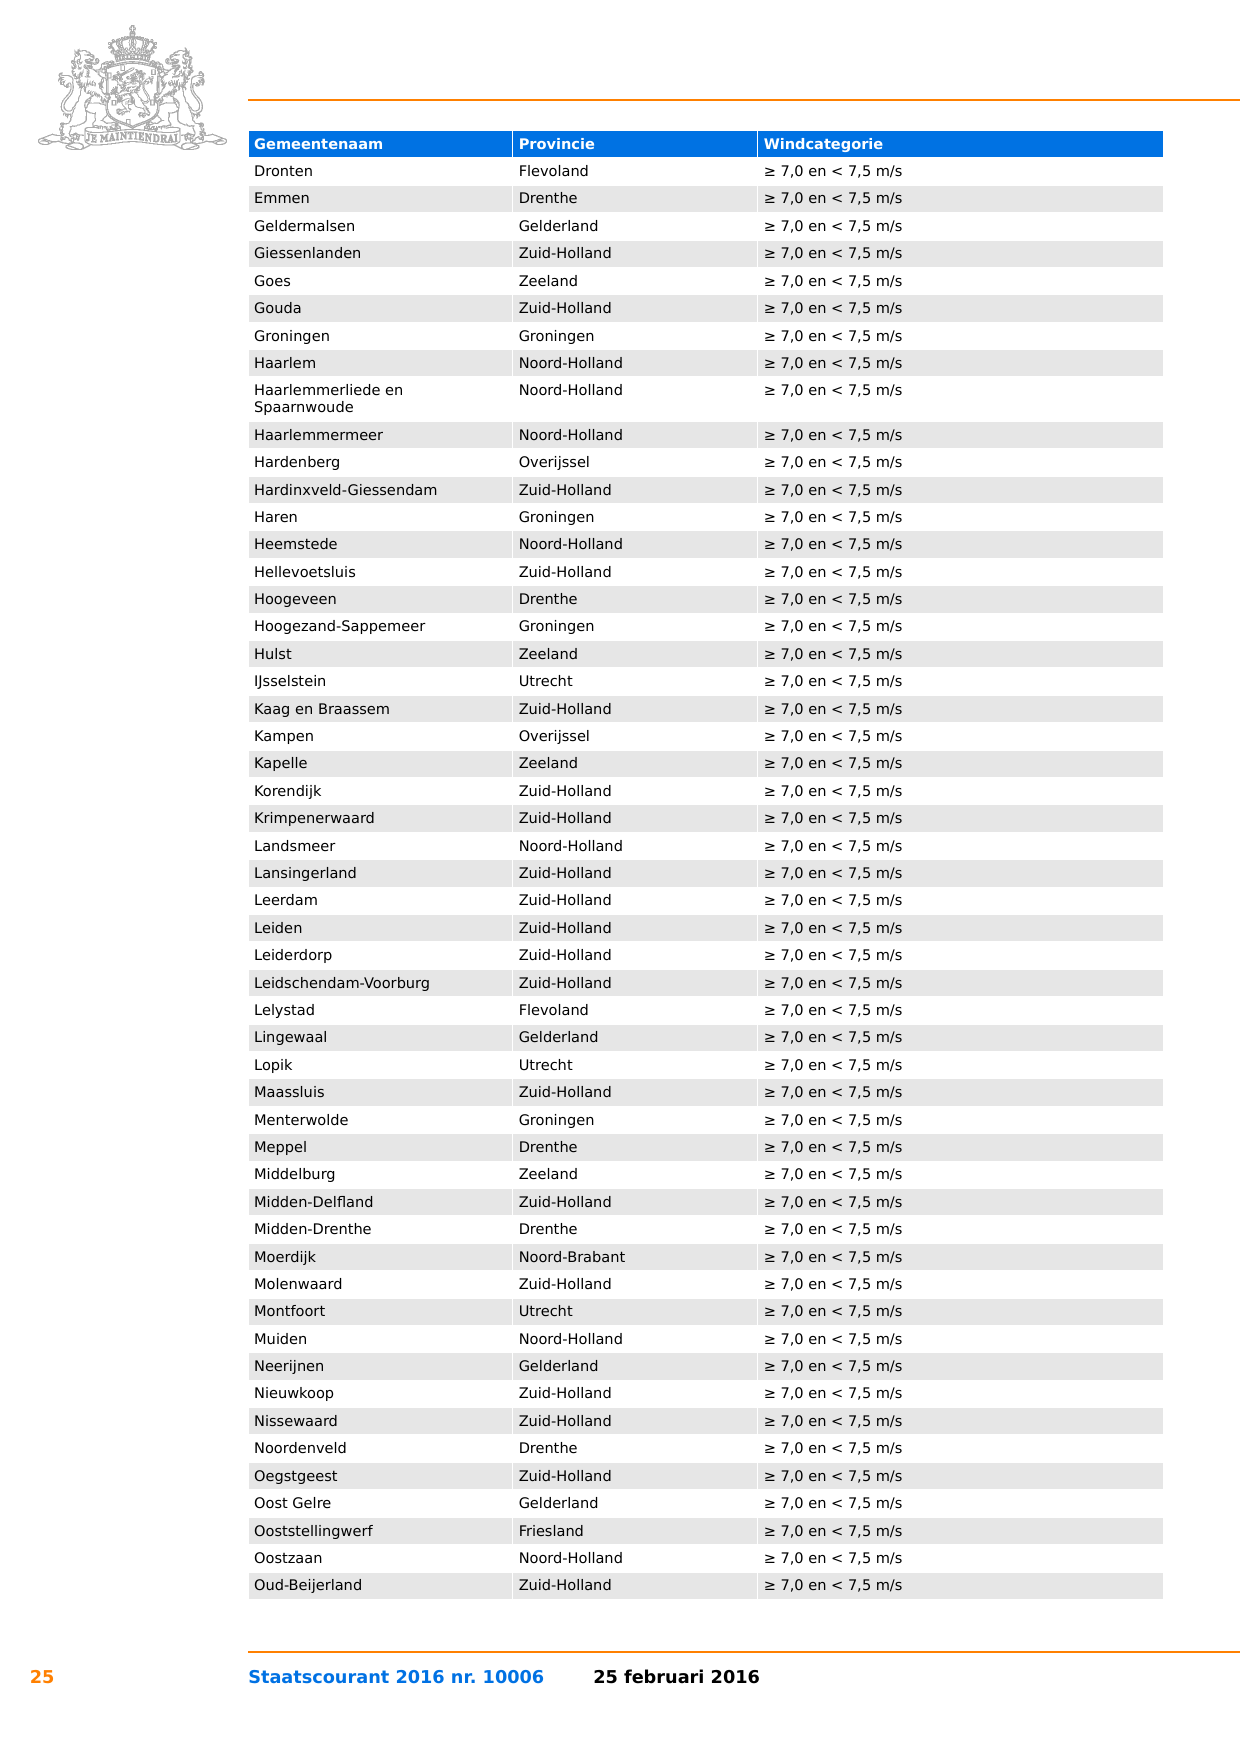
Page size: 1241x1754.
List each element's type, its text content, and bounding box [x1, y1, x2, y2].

table_cell Nieuwkoop [249, 1381, 512, 1407]
table_cell Zuid-Holland [513, 805, 757, 832]
table_cell Zuid-Holland [513, 1271, 757, 1297]
table_cell Lelystad [249, 997, 512, 1023]
table_cell Groningen [249, 323, 512, 349]
table_cell ≥ 7,0 en < 7,5 m/s [758, 1052, 1163, 1078]
table_cell Landsmeer [249, 833, 512, 859]
table_cell Overijssel [513, 449, 757, 476]
table_cell Krimpenerwaard [249, 805, 512, 832]
table_cell ≥ 7,0 en < 7,5 m/s [758, 1079, 1163, 1106]
table_cell ≥ 7,0 en < 7,5 m/s [758, 1353, 1163, 1380]
table_cell Noordenveld [249, 1436, 512, 1462]
table_cell Zuid-Holland [513, 1463, 757, 1489]
table_cell ≥ 7,0 en < 7,5 m/s [758, 1463, 1163, 1489]
table_cell ≥ 7,0 en < 7,5 m/s [758, 860, 1163, 887]
table_cell ≥ 7,0 en < 7,5 m/s [758, 1134, 1163, 1161]
table_cell ≥ 7,0 en < 7,5 m/s [758, 1244, 1163, 1270]
table_cell Zuid-Holland [513, 295, 757, 322]
table_cell Molenwaard [249, 1271, 512, 1297]
table_cell ≥ 7,0 en < 7,5 m/s [758, 751, 1163, 777]
table_cell ≥ 7,0 en < 7,5 m/s [758, 696, 1163, 722]
table_cell Flevoland [513, 158, 757, 185]
table_cell ≥ 7,0 en < 7,5 m/s [758, 531, 1163, 558]
table_cell Kapelle [249, 751, 512, 777]
table_cell Zeeland [513, 751, 757, 777]
table_cell Zuid-Holland [513, 1381, 757, 1407]
table_cell Moerdijk [249, 1244, 512, 1270]
table_cell Utrecht [513, 1299, 757, 1325]
table_cell Zuid-Holland [513, 943, 757, 969]
table_cell Noord-Holland [513, 422, 757, 448]
table_cell Zuid-Holland [513, 1079, 757, 1106]
table_cell Midden-Drenthe [249, 1216, 512, 1243]
table_cell Groningen [513, 504, 757, 530]
table_cell ≥ 7,0 en < 7,5 m/s [758, 1408, 1163, 1434]
table_cell ≥ 7,0 en < 7,5 m/s [758, 477, 1163, 503]
table_cell Hoogezand-Sappemeer [249, 614, 512, 640]
table_cell Noord-Holland [513, 531, 757, 558]
table_cell Oostzaan [249, 1545, 512, 1571]
table_cell Gelderland [513, 1025, 757, 1051]
table_cell IJsselstein [249, 669, 512, 695]
table_cell Zuid-Holland [513, 860, 757, 887]
table_cell ≥ 7,0 en < 7,5 m/s [758, 1107, 1163, 1133]
table_cell Giessenlanden [249, 241, 512, 267]
table_cell Gouda [249, 295, 512, 322]
table_cell Noord-Holland [513, 833, 757, 859]
table_cell Korendijk [249, 778, 512, 804]
table_cell ≥ 7,0 en < 7,5 m/s [758, 723, 1163, 749]
table_cell Heemstede [249, 531, 512, 558]
table_cell Zuid-Holland [513, 1189, 757, 1215]
table_cell ≥ 7,0 en < 7,5 m/s [758, 1025, 1163, 1051]
table_cell ≥ 7,0 en < 7,5 m/s [758, 378, 1163, 421]
table_cell Leiden [249, 915, 512, 941]
table_cell Zuid-Holland [513, 970, 757, 996]
table_cell Haren [249, 504, 512, 530]
table_cell ≥ 7,0 en < 7,5 m/s [758, 350, 1163, 376]
table_cell ≥ 7,0 en < 7,5 m/s [758, 1299, 1163, 1325]
table_cell ≥ 7,0 en < 7,5 m/s [758, 1436, 1163, 1462]
table_cell Gelderland [513, 1353, 757, 1380]
table_cell ≥ 7,0 en < 7,5 m/s [758, 1545, 1163, 1571]
table_cell Groningen [513, 614, 757, 640]
picture [38, 25, 227, 150]
table_cell Noord-Holland [513, 1326, 757, 1352]
table_cell ≥ 7,0 en < 7,5 m/s [758, 1162, 1163, 1188]
table_cell Oud-Beijerland [249, 1573, 512, 1599]
table_cell Noord-Holland [513, 378, 757, 421]
table_cell Hellevoetsluis [249, 559, 512, 585]
table_cell Leiderdorp [249, 943, 512, 969]
table_cell Dronten [249, 158, 512, 185]
table_cell Haarlemmermeer [249, 422, 512, 448]
table_cell ≥ 7,0 en < 7,5 m/s [758, 669, 1163, 695]
table_cell Drenthe [513, 1436, 757, 1462]
table_cell Zuid-Holland [513, 778, 757, 804]
table_cell ≥ 7,0 en < 7,5 m/s [758, 586, 1163, 613]
table_cell Kampen [249, 723, 512, 749]
table_cell Groningen [513, 1107, 757, 1133]
table_cell ≥ 7,0 en < 7,5 m/s [758, 833, 1163, 859]
table_cell Kaag en Braassem [249, 696, 512, 722]
table_cell Ooststellingwerf [249, 1518, 512, 1544]
table_cell Haarlemmerliede en Spaarnwoude [249, 378, 512, 421]
table_cell Groningen [513, 323, 757, 349]
table_cell ≥ 7,0 en < 7,5 m/s [758, 943, 1163, 969]
table_cell Drenthe [513, 186, 757, 212]
table_header Windcategorie [758, 131, 1163, 157]
table_cell ≥ 7,0 en < 7,5 m/s [758, 1381, 1163, 1407]
table_cell Geldermalsen [249, 213, 512, 239]
table_cell Lopik [249, 1052, 512, 1078]
table_cell Nissewaard [249, 1408, 512, 1434]
table_cell Zuid-Holland [513, 696, 757, 722]
table_cell ≥ 7,0 en < 7,5 m/s [758, 778, 1163, 804]
table_cell ≥ 7,0 en < 7,5 m/s [758, 1326, 1163, 1352]
table_cell Gelderland [513, 213, 757, 239]
table_cell Hardinxveld-Giessendam [249, 477, 512, 503]
table_cell ≥ 7,0 en < 7,5 m/s [758, 997, 1163, 1023]
table_cell Utrecht [513, 669, 757, 695]
table_cell Hardenberg [249, 449, 512, 476]
table_cell Flevoland [513, 997, 757, 1023]
table_cell ≥ 7,0 en < 7,5 m/s [758, 915, 1163, 941]
table_cell Maassluis [249, 1079, 512, 1106]
table_cell ≥ 7,0 en < 7,5 m/s [758, 268, 1163, 294]
table_cell ≥ 7,0 en < 7,5 m/s [758, 1490, 1163, 1517]
table_cell ≥ 7,0 en < 7,5 m/s [758, 295, 1163, 322]
table_cell Lansingerland [249, 860, 512, 887]
table_cell ≥ 7,0 en < 7,5 m/s [758, 1518, 1163, 1544]
table_cell ≥ 7,0 en < 7,5 m/s [758, 1216, 1163, 1243]
table_cell Zuid-Holland [513, 559, 757, 585]
table_cell Friesland [513, 1518, 757, 1544]
table_header Gemeentenaam [249, 131, 512, 157]
table_cell Zeeland [513, 268, 757, 294]
table_cell Zuid-Holland [513, 477, 757, 503]
table_cell ≥ 7,0 en < 7,5 m/s [758, 504, 1163, 530]
table_cell Noord-Holland [513, 1545, 757, 1571]
table_cell Neerijnen [249, 1353, 512, 1380]
table_cell Menterwolde [249, 1107, 512, 1133]
table_cell Middelburg [249, 1162, 512, 1188]
table_cell Zeeland [513, 1162, 757, 1188]
table_cell Oost Gelre [249, 1490, 512, 1517]
table_cell Gelderland [513, 1490, 757, 1517]
table_cell Utrecht [513, 1052, 757, 1078]
table_cell Hulst [249, 641, 512, 667]
table_cell Noord-Holland [513, 350, 757, 376]
table_cell Montfoort [249, 1299, 512, 1325]
table_cell ≥ 7,0 en < 7,5 m/s [758, 970, 1163, 996]
table_cell Emmen [249, 186, 512, 212]
table_cell ≥ 7,0 en < 7,5 m/s [758, 614, 1163, 640]
table_cell Oegstgeest [249, 1463, 512, 1489]
table_cell Overijssel [513, 723, 757, 749]
table_cell ≥ 7,0 en < 7,5 m/s [758, 323, 1163, 349]
table_cell Midden-Delfland [249, 1189, 512, 1215]
table_header Provincie [513, 131, 757, 157]
table_cell Haarlem [249, 350, 512, 376]
table_cell Zuid-Holland [513, 888, 757, 914]
table_cell Leerdam [249, 888, 512, 914]
table_cell Drenthe [513, 586, 757, 613]
table_cell Meppel [249, 1134, 512, 1161]
table_cell ≥ 7,0 en < 7,5 m/s [758, 186, 1163, 212]
table_cell Muiden [249, 1326, 512, 1352]
table_cell Zuid-Holland [513, 1573, 757, 1599]
table_cell ≥ 7,0 en < 7,5 m/s [758, 241, 1163, 267]
table_cell Drenthe [513, 1134, 757, 1161]
table_cell ≥ 7,0 en < 7,5 m/s [758, 1189, 1163, 1215]
table_cell ≥ 7,0 en < 7,5 m/s [758, 1271, 1163, 1297]
table_cell ≥ 7,0 en < 7,5 m/s [758, 805, 1163, 832]
table_cell Goes [249, 268, 512, 294]
table_cell Hoogeveen [249, 586, 512, 613]
table_cell Zuid-Holland [513, 915, 757, 941]
table_cell Zuid-Holland [513, 241, 757, 267]
table_cell Zeeland [513, 641, 757, 667]
table_cell ≥ 7,0 en < 7,5 m/s [758, 559, 1163, 585]
table_cell Zuid-Holland [513, 1408, 757, 1434]
table_cell Leidschendam-Voorburg [249, 970, 512, 996]
table_cell Noord-Brabant [513, 1244, 757, 1270]
table_cell ≥ 7,0 en < 7,5 m/s [758, 641, 1163, 667]
table_cell Lingewaal [249, 1025, 512, 1051]
table_cell ≥ 7,0 en < 7,5 m/s [758, 1573, 1163, 1599]
table_cell ≥ 7,0 en < 7,5 m/s [758, 888, 1163, 914]
table_cell ≥ 7,0 en < 7,5 m/s [758, 213, 1163, 239]
table_cell ≥ 7,0 en < 7,5 m/s [758, 422, 1163, 448]
table_cell Drenthe [513, 1216, 757, 1243]
table_cell ≥ 7,0 en < 7,5 m/s [758, 449, 1163, 476]
table_cell ≥ 7,0 en < 7,5 m/s [758, 158, 1163, 185]
